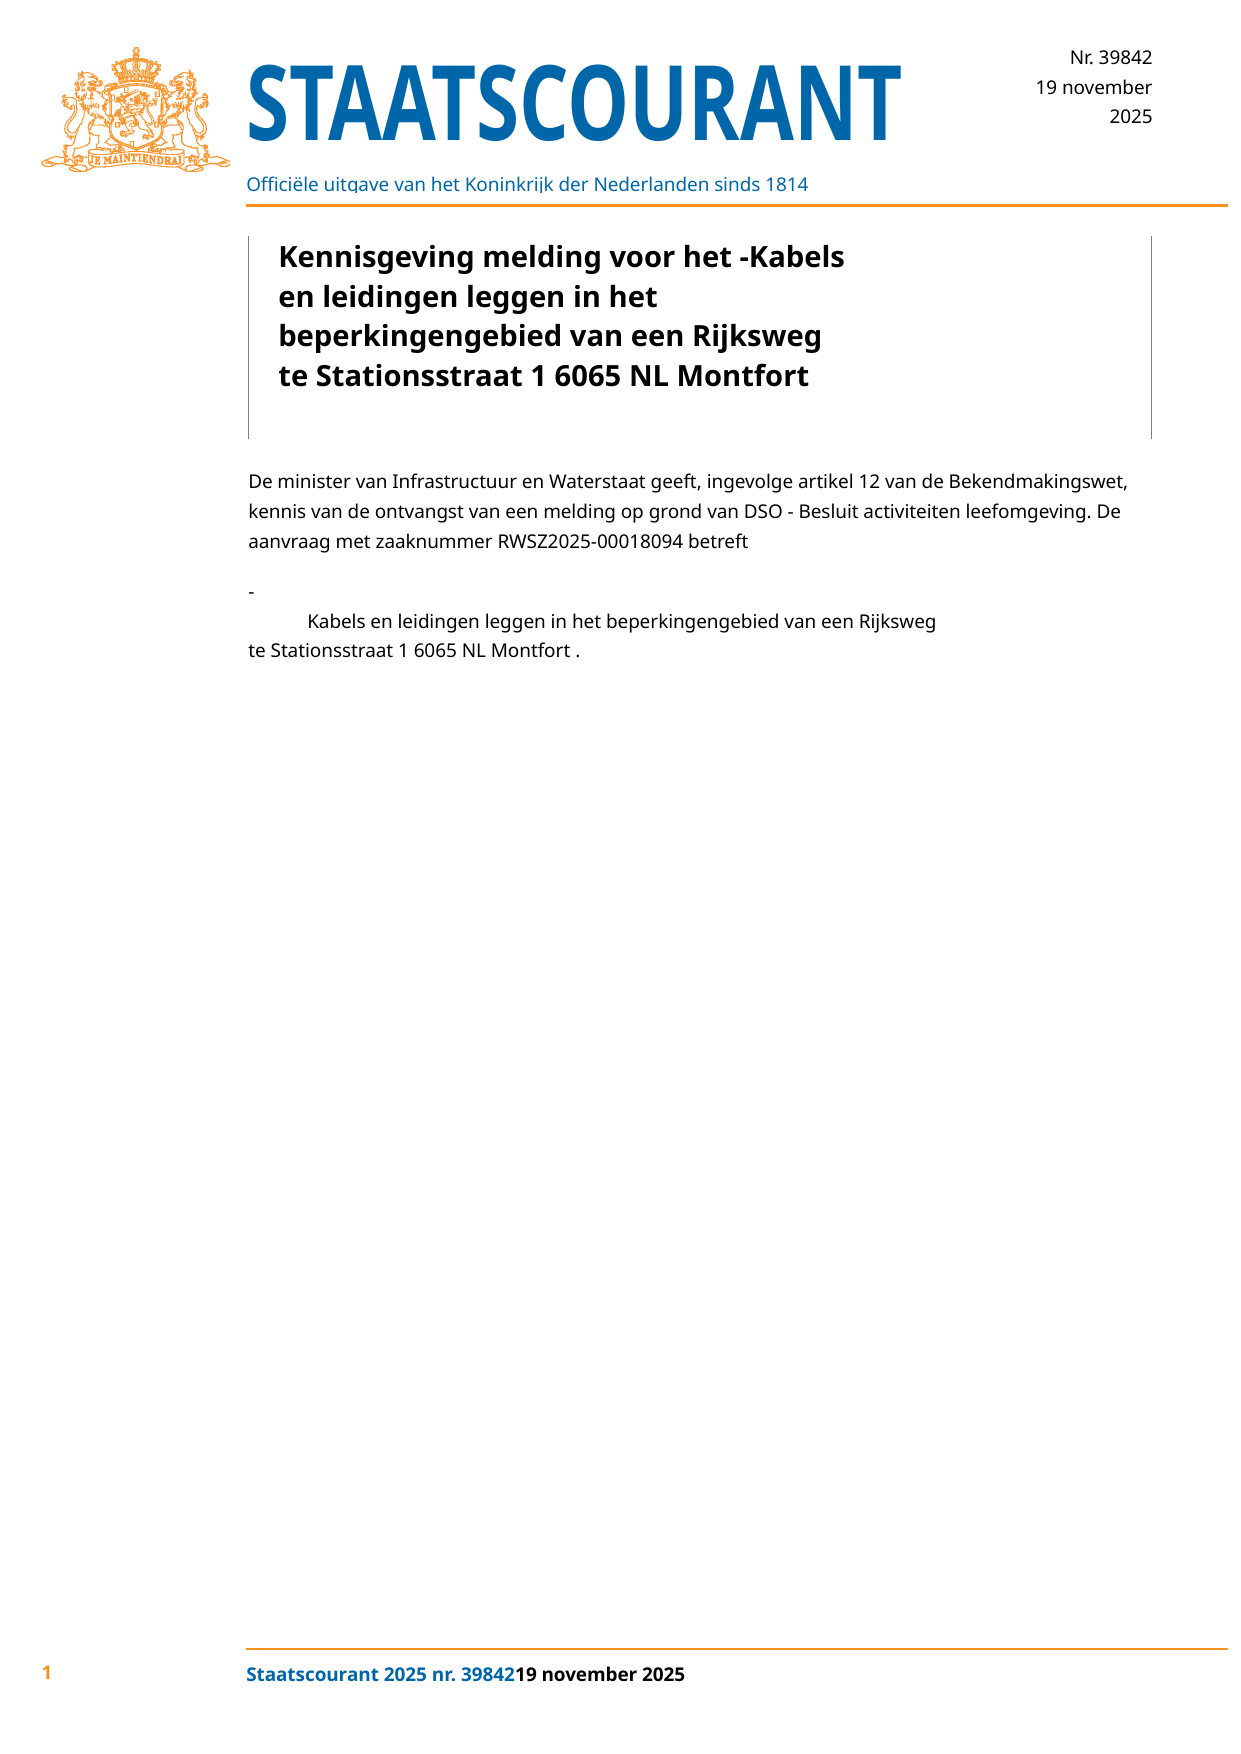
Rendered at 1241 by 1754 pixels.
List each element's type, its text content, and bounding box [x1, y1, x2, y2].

text te Stationsstraat 1 6065 NL Montfort . [248, 637, 1152, 663]
picture [41, 47, 231, 172]
table_header Kennisgeving melding voor het -Kabels en leidingen leggen in het beperkingengebied van een Rijksweg te Stationsstraat 1 6065 NL Montfort [249, 236, 850, 439]
table_header [850, 236, 912, 413]
table_header [850, 414, 1151, 439]
text De minister van Infrastructuur en Waterstaat geeft, ingevolge artikel 12 van de Bekendmakingswet, kennis van de ontvangst van een melding op grond van DSO - Besluit activiteiten leefomgeving. De aanvraag met zaaknummer RWSZ2025-00018094 betreft [248, 469, 1152, 553]
picture [912, 236, 1090, 414]
list Kabels en leidingen leggen in het beperkingengebied van een Rijksweg [248, 608, 1152, 633]
table_header [1090, 236, 1151, 413]
